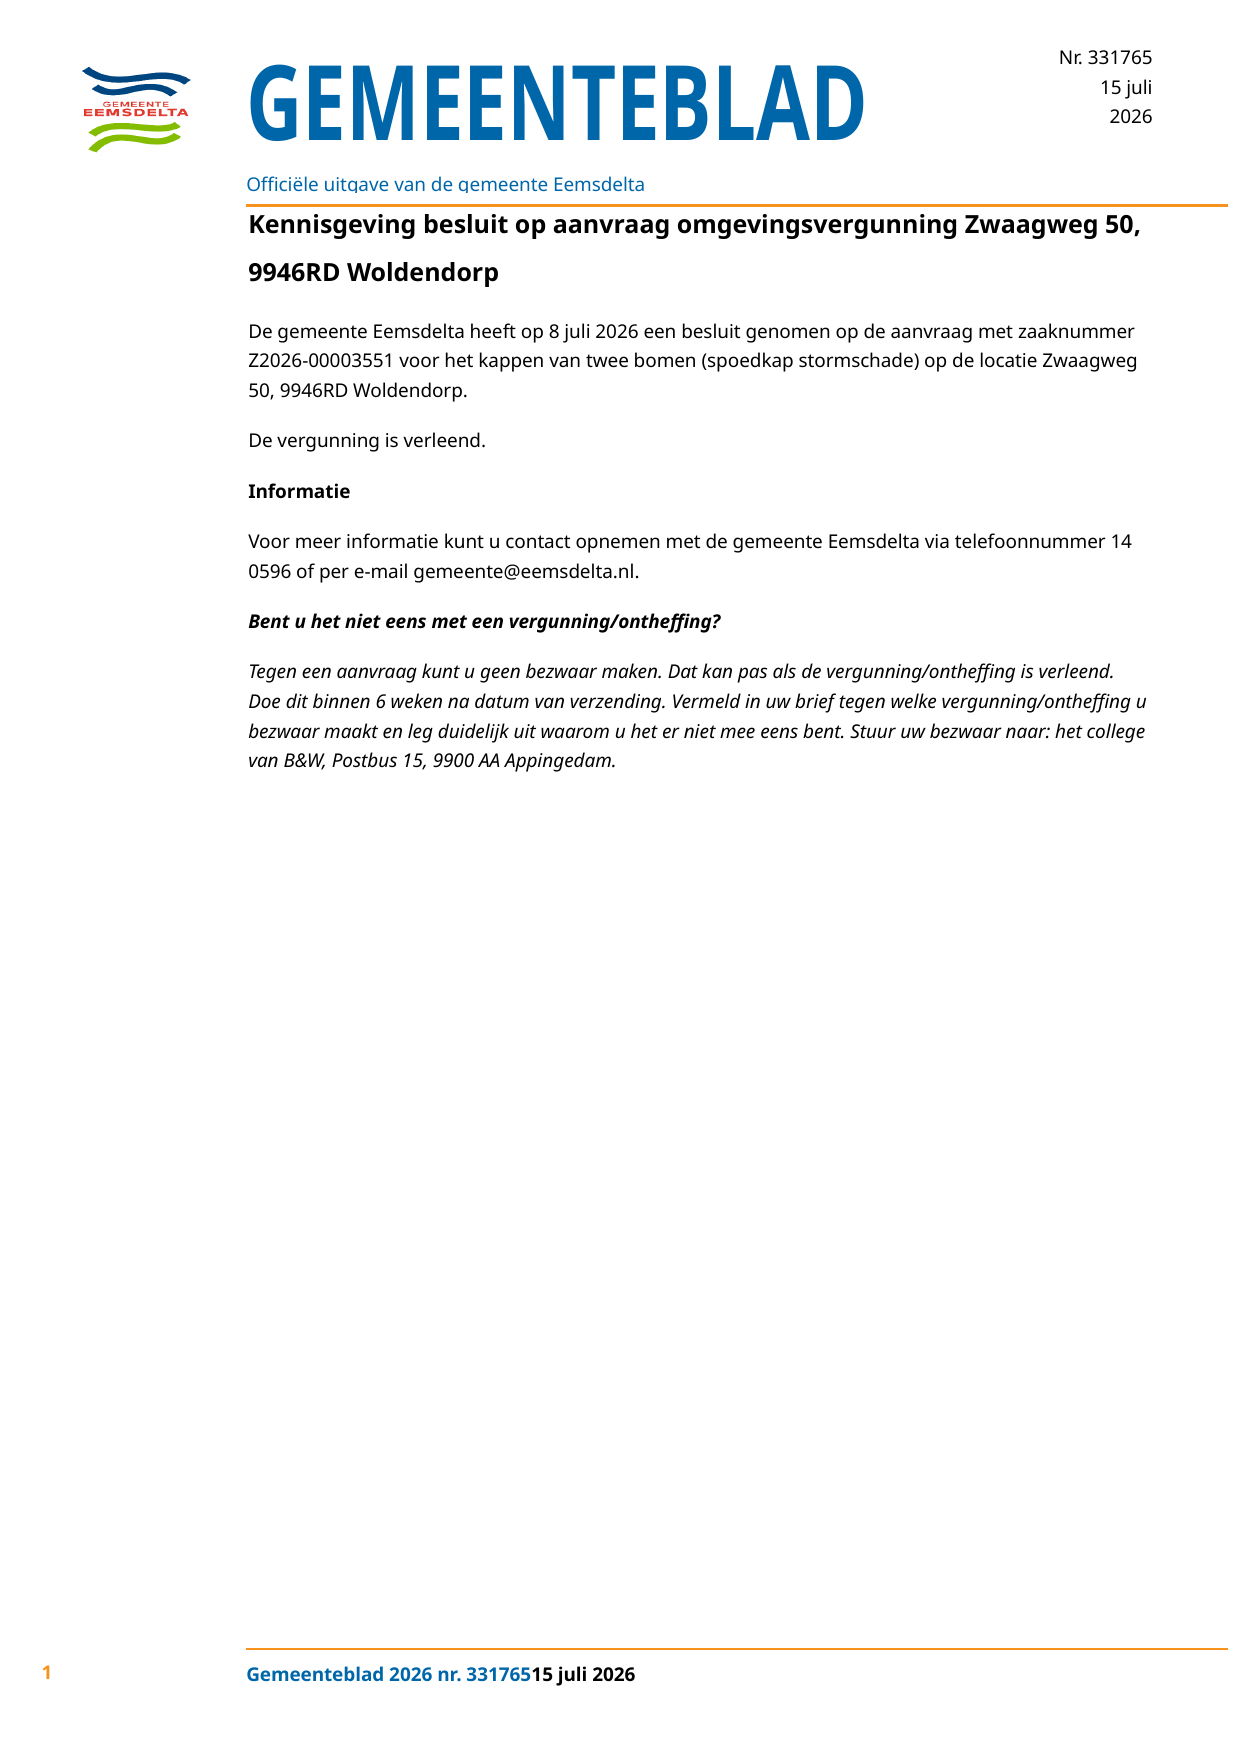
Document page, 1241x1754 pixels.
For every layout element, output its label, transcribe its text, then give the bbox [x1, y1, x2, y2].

text Voor meer informatie kunt u contact opnemen met de gemeente Eemsdelta via telefoonnummer 14 0596 of per e-mail gemeente@eemsdelta.nl. [248, 528, 1152, 584]
text Kennisgeving besluit op aanvraag omgevingsvergunning Zwaagweg 50, 9946RD Woldendorp [248, 207, 1152, 288]
text De gemeente Eemsdelta heeft op 8 juli 2026 een besluit genomen op de aanvraag met zaaknummer Z2026-00003551 voor het kappen van twee bomen (spoedkap stormschade) op de locatie Zwaagweg 50, 9946RD Woldendorp. [248, 318, 1152, 403]
text Bent u het niet eens met een vergunning/ontheffing? [248, 608, 1152, 634]
text Informatie [248, 478, 1152, 504]
text De vergunning is verleend. [248, 427, 1152, 453]
picture [41, 47, 231, 172]
text Tegen een aanvraag kunt u geen bezwaar maken. Dat kan pas als de vergunning/ontheffing is verleend. Doe dit binnen 6 weken na datum van verzending. Vermeld in uw brief tegen welke vergunning/ontheffing u bezwaar maakt en leg duidelijk uit waarom u het er niet mee eens bent. Stuur uw bezwaar naar: het college van B&W, Postbus 15, 9900 AA Appingedam. [248, 659, 1152, 773]
